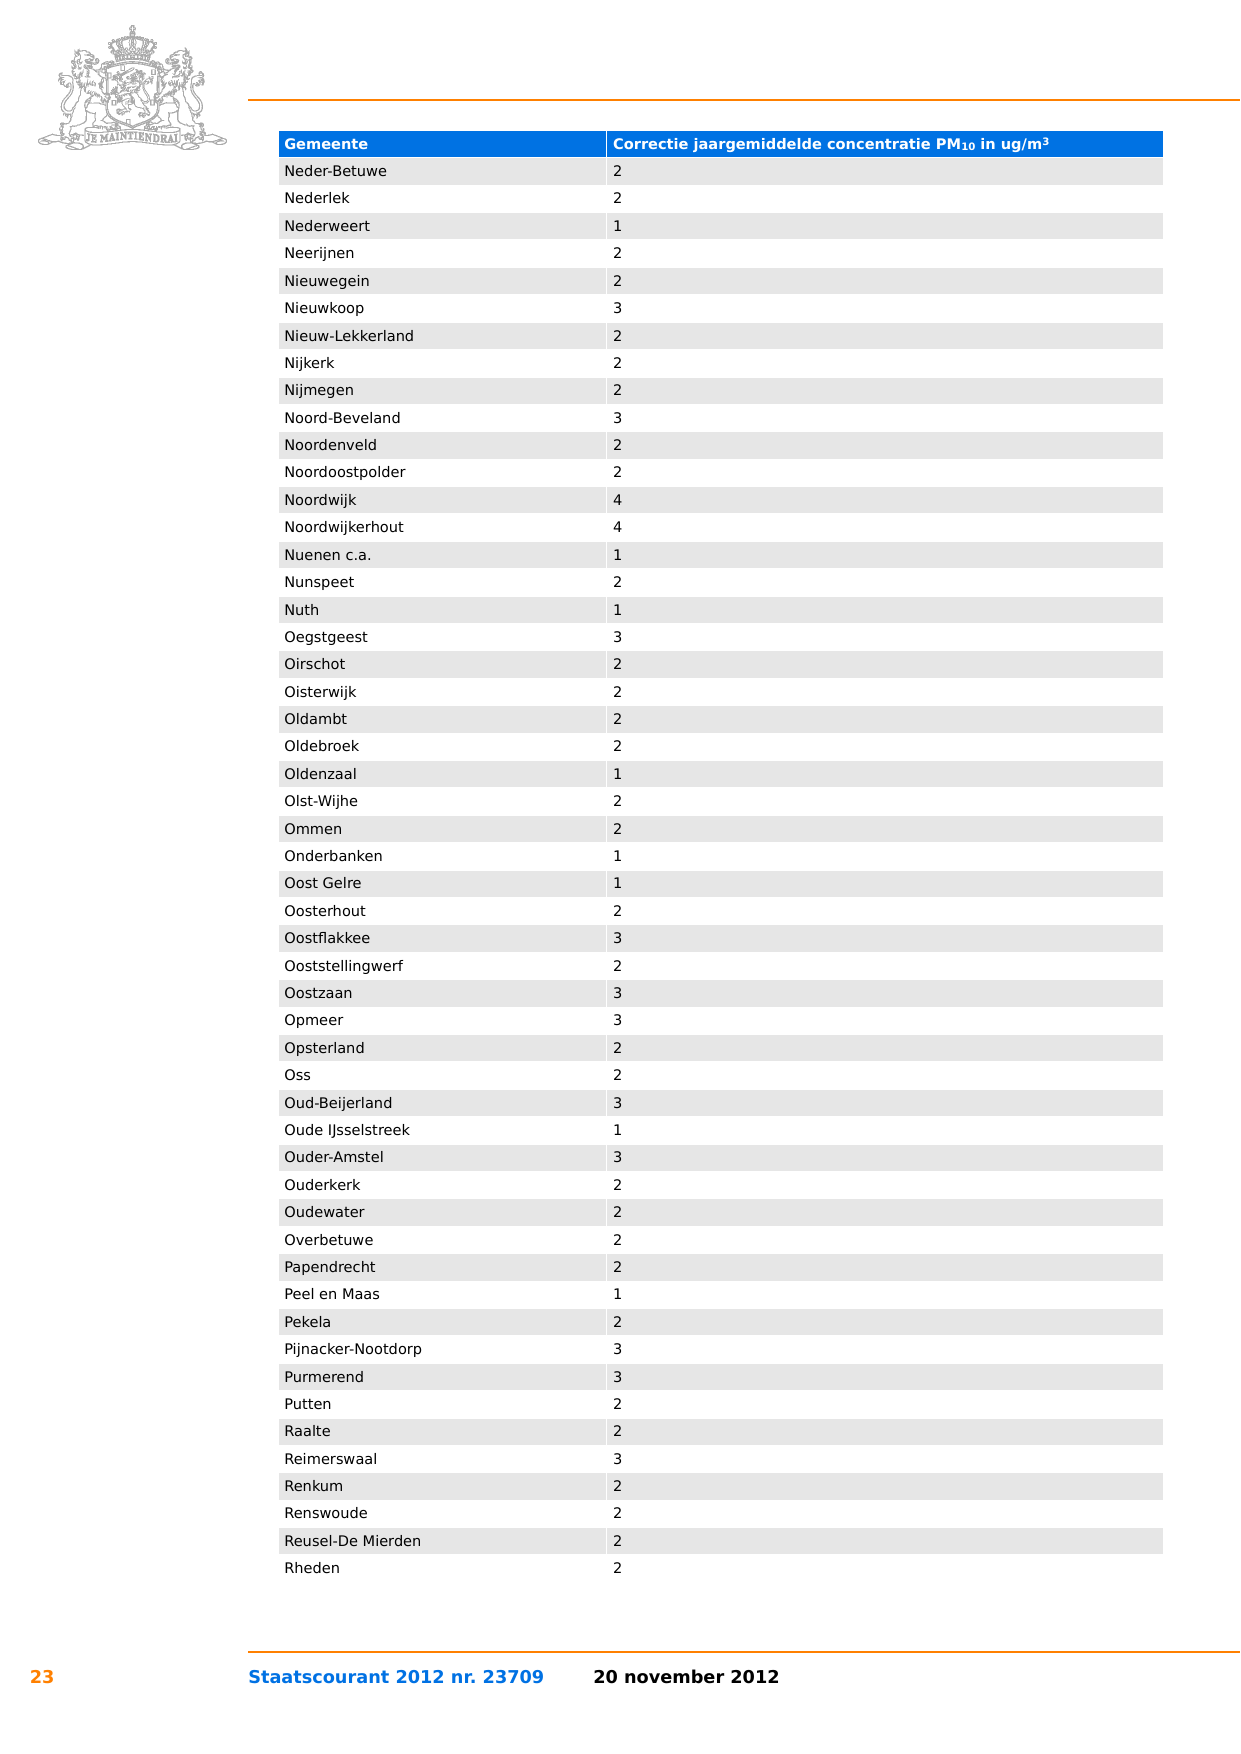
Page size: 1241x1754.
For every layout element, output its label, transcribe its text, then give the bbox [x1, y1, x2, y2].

table_cell Noordenveld [279, 432, 606, 459]
table_cell 2 [607, 1528, 1163, 1554]
table_cell 3 [607, 925, 1163, 952]
table_cell 2 [607, 1199, 1163, 1226]
table_cell 3 [607, 1446, 1163, 1472]
table_cell Neder-Betuwe [279, 158, 606, 185]
table_cell Noordwijkerhout [279, 515, 606, 541]
table_cell Raalte [279, 1419, 606, 1445]
table_cell 1 [607, 871, 1163, 897]
table_cell 2 [607, 679, 1163, 705]
table_cell Nuenen c.a. [279, 542, 606, 568]
table_cell 2 [607, 432, 1163, 459]
table_cell Nijkerk [279, 350, 606, 376]
table_cell 2 [607, 1473, 1163, 1500]
table_cell 2 [607, 1254, 1163, 1281]
table_cell Nijmegen [279, 378, 606, 404]
table_cell Neerijnen [279, 241, 606, 267]
table_cell 2 [607, 158, 1163, 185]
table_cell 2 [607, 953, 1163, 979]
table_cell 2 [607, 1501, 1163, 1527]
table_cell 3 [607, 1336, 1163, 1363]
table_cell 2 [607, 1227, 1163, 1253]
table_cell 2 [607, 1035, 1163, 1061]
table_cell Putten [279, 1391, 606, 1417]
table_cell Oudewater [279, 1199, 606, 1226]
table_cell 2 [607, 460, 1163, 486]
table_cell 4 [607, 487, 1163, 513]
table_cell Oud-Beijerland [279, 1090, 606, 1116]
table_cell Oldambt [279, 706, 606, 733]
table_cell 3 [607, 1364, 1163, 1390]
table_cell 1 [607, 843, 1163, 869]
table_cell 2 [607, 1556, 1163, 1582]
table_cell 2 [607, 651, 1163, 678]
table_cell Pijnacker-Nootdorp [279, 1336, 606, 1363]
table_cell Renswoude [279, 1501, 606, 1527]
table_cell Opsterland [279, 1035, 606, 1061]
table_cell Ommen [279, 816, 606, 842]
table_cell Nuth [279, 597, 606, 623]
table_header Gemeente [279, 131, 606, 157]
table_cell 1 [607, 213, 1163, 239]
table_cell Oldenzaal [279, 761, 606, 787]
table_cell 1 [607, 1117, 1163, 1143]
table_header Correctie jaargemiddelde concentratie PM10 in ug/m3 [607, 131, 1163, 157]
table_cell 2 [607, 816, 1163, 842]
table_cell 3 [607, 1145, 1163, 1171]
table_cell Oldebroek [279, 734, 606, 760]
table_cell 2 [607, 378, 1163, 404]
table_cell Nunspeet [279, 569, 606, 596]
table_cell Olst-Wijhe [279, 789, 606, 815]
table_cell Noordoostpolder [279, 460, 606, 486]
table_cell 2 [607, 1309, 1163, 1335]
table_cell 2 [607, 186, 1163, 212]
table_cell 2 [607, 706, 1163, 733]
table_cell Opmeer [279, 1008, 606, 1034]
table_cell 3 [607, 980, 1163, 1007]
table_cell 2 [607, 569, 1163, 596]
table_cell 2 [607, 268, 1163, 294]
table_cell Oost Gelre [279, 871, 606, 897]
table_cell 2 [607, 789, 1163, 815]
table_cell Oisterwijk [279, 679, 606, 705]
table_cell Nieuwegein [279, 268, 606, 294]
table_cell Oude IJsselstreek [279, 1117, 606, 1143]
table_cell Purmerend [279, 1364, 606, 1390]
table_cell 2 [607, 898, 1163, 924]
table_cell Oostzaan [279, 980, 606, 1007]
table_cell Overbetuwe [279, 1227, 606, 1253]
table_cell Rheden [279, 1556, 606, 1582]
table_cell Nederlek [279, 186, 606, 212]
table_cell 3 [607, 295, 1163, 322]
table_cell 3 [607, 1090, 1163, 1116]
table_cell Ouderkerk [279, 1172, 606, 1198]
table_cell Reusel-De Mierden [279, 1528, 606, 1554]
table_cell 2 [607, 1063, 1163, 1089]
table_cell 2 [607, 1172, 1163, 1198]
table_cell 4 [607, 515, 1163, 541]
table_cell 1 [607, 542, 1163, 568]
table_cell Oostflakkee [279, 925, 606, 952]
table_cell 3 [607, 1008, 1163, 1034]
table_cell Noord-Beveland [279, 405, 606, 431]
picture [38, 25, 227, 150]
table_cell 2 [607, 1419, 1163, 1445]
table_cell Peel en Maas [279, 1282, 606, 1308]
table_cell 2 [607, 1391, 1163, 1417]
table_cell Papendrecht [279, 1254, 606, 1281]
table_cell Oss [279, 1063, 606, 1089]
table_cell 2 [607, 350, 1163, 376]
table_cell Renkum [279, 1473, 606, 1500]
table_cell 2 [607, 323, 1163, 349]
table_cell Ouder-Amstel [279, 1145, 606, 1171]
table_cell Nieuwkoop [279, 295, 606, 322]
table_cell Nieuw-Lekkerland [279, 323, 606, 349]
table_cell 3 [607, 624, 1163, 650]
table_cell Nederweert [279, 213, 606, 239]
table_cell Oegstgeest [279, 624, 606, 650]
table_cell 1 [607, 1282, 1163, 1308]
table_cell Noordwijk [279, 487, 606, 513]
table_cell 1 [607, 597, 1163, 623]
table_cell Oirschot [279, 651, 606, 678]
table_cell Pekela [279, 1309, 606, 1335]
table_cell 3 [607, 405, 1163, 431]
table_cell Reimerswaal [279, 1446, 606, 1472]
table_cell Onderbanken [279, 843, 606, 869]
table_cell Oosterhout [279, 898, 606, 924]
table_cell 2 [607, 734, 1163, 760]
table_cell Ooststellingwerf [279, 953, 606, 979]
table_cell 2 [607, 241, 1163, 267]
table_cell 1 [607, 761, 1163, 787]
